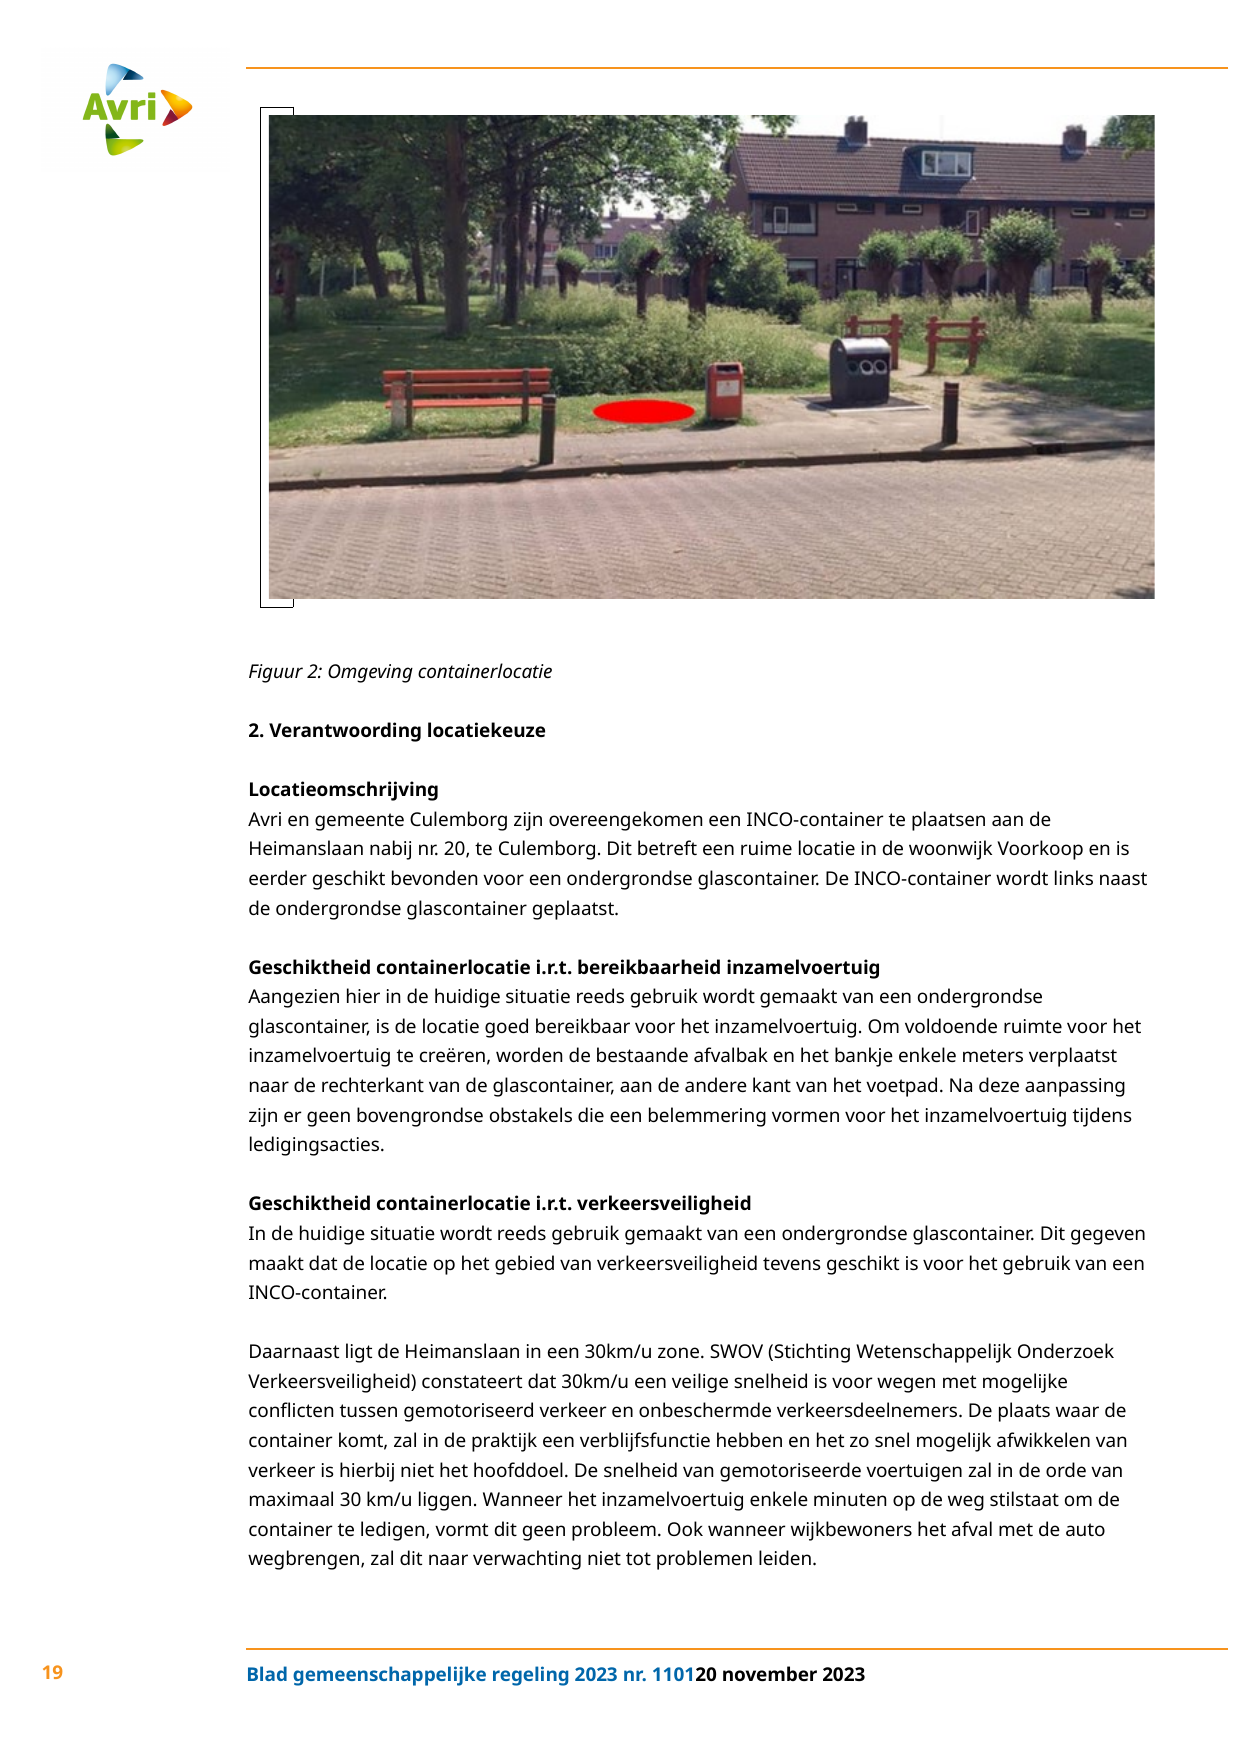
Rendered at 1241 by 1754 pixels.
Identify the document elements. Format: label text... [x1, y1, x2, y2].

text Figuur 2: Omgeving containerlocatie [248, 658, 1152, 684]
text Locatieomschrijving [248, 776, 1152, 802]
text Geschiktheid containerlocatie i.r.t. bereikbaarheid inzamelvoertuig [248, 954, 1152, 979]
text Avri en gemeente Culemborg zijn overeengekomen een INCO-container te plaatsen aan de Heimanslaan nabij nr. 20, te Culemborg. Dit betreft een ruime locatie in de woonwijk Voorkoop en is eerder geschikt bevonden voor een ondergrondse glascontainer. De INCO-container wordt links naast de ondergrondse glascontainer geplaatst. [248, 806, 1152, 920]
text In de huidige situatie wordt reeds gebruik gemaakt van een ondergrondse glascontainer. Dit gegeven maakt dat de locatie op het gebied van verkeersveiligheid tevens geschikt is voor het gebruik van een INCO-container. [248, 1220, 1152, 1305]
text 2. Verantwoording locatiekeuze [248, 717, 1152, 743]
text Geschiktheid containerlocatie i.r.t. verkeersveiligheid [248, 1191, 1152, 1216]
text Daarnaast ligt de Heimanslaan in een 30km/u zone. SWOV (Stichting Wetenschappelijk Onderzoek Verkeersveiligheid) constateert dat 30km/u een veilige snelheid is voor wegen met mogelijke conflicten tussen gemotoriseerd verkeer en onbeschermde verkeersdeelnemers. De plaats waar de container komt, zal in de praktijk een verblijfsfunctie hebben en het zo snel mogelijk afwikkelen van verkeer is hierbij niet het hoofddoel. De snelheid van gemotoriseerde voertuigen zal in de orde van maximaal 30 km/u liggen. Wanneer het inzamelvoertuig enkele minuten op de weg stilstaat om de container te ledigen, vormt dit geen probleem. Ook wanneer wijkbewoners het afval met de auto wegbrengen, zal dit naar verwachting niet tot problemen leiden. [248, 1338, 1152, 1571]
picture [41, 47, 231, 172]
text Aangezien hier in de huidige situatie reeds gebruik wordt gemaakt van een ondergrondse glascontainer, is de locatie goed bereikbaar voor het inzamelvoertuig. Om voldoende ruimte voor het inzamelvoertuig te creëren, worden de bestaande afvalbak en het bankje enkele meters verplaatst naar de rechterkant van de glascontainer, aan de andere kant van het voetpad. Na deze aanpassing zijn er geen bovengrondse obstakels die een belemmering vormen voor het inzamelvoertuig tijdens ledigingsacties. [248, 983, 1152, 1157]
picture [268, 115, 1155, 599]
